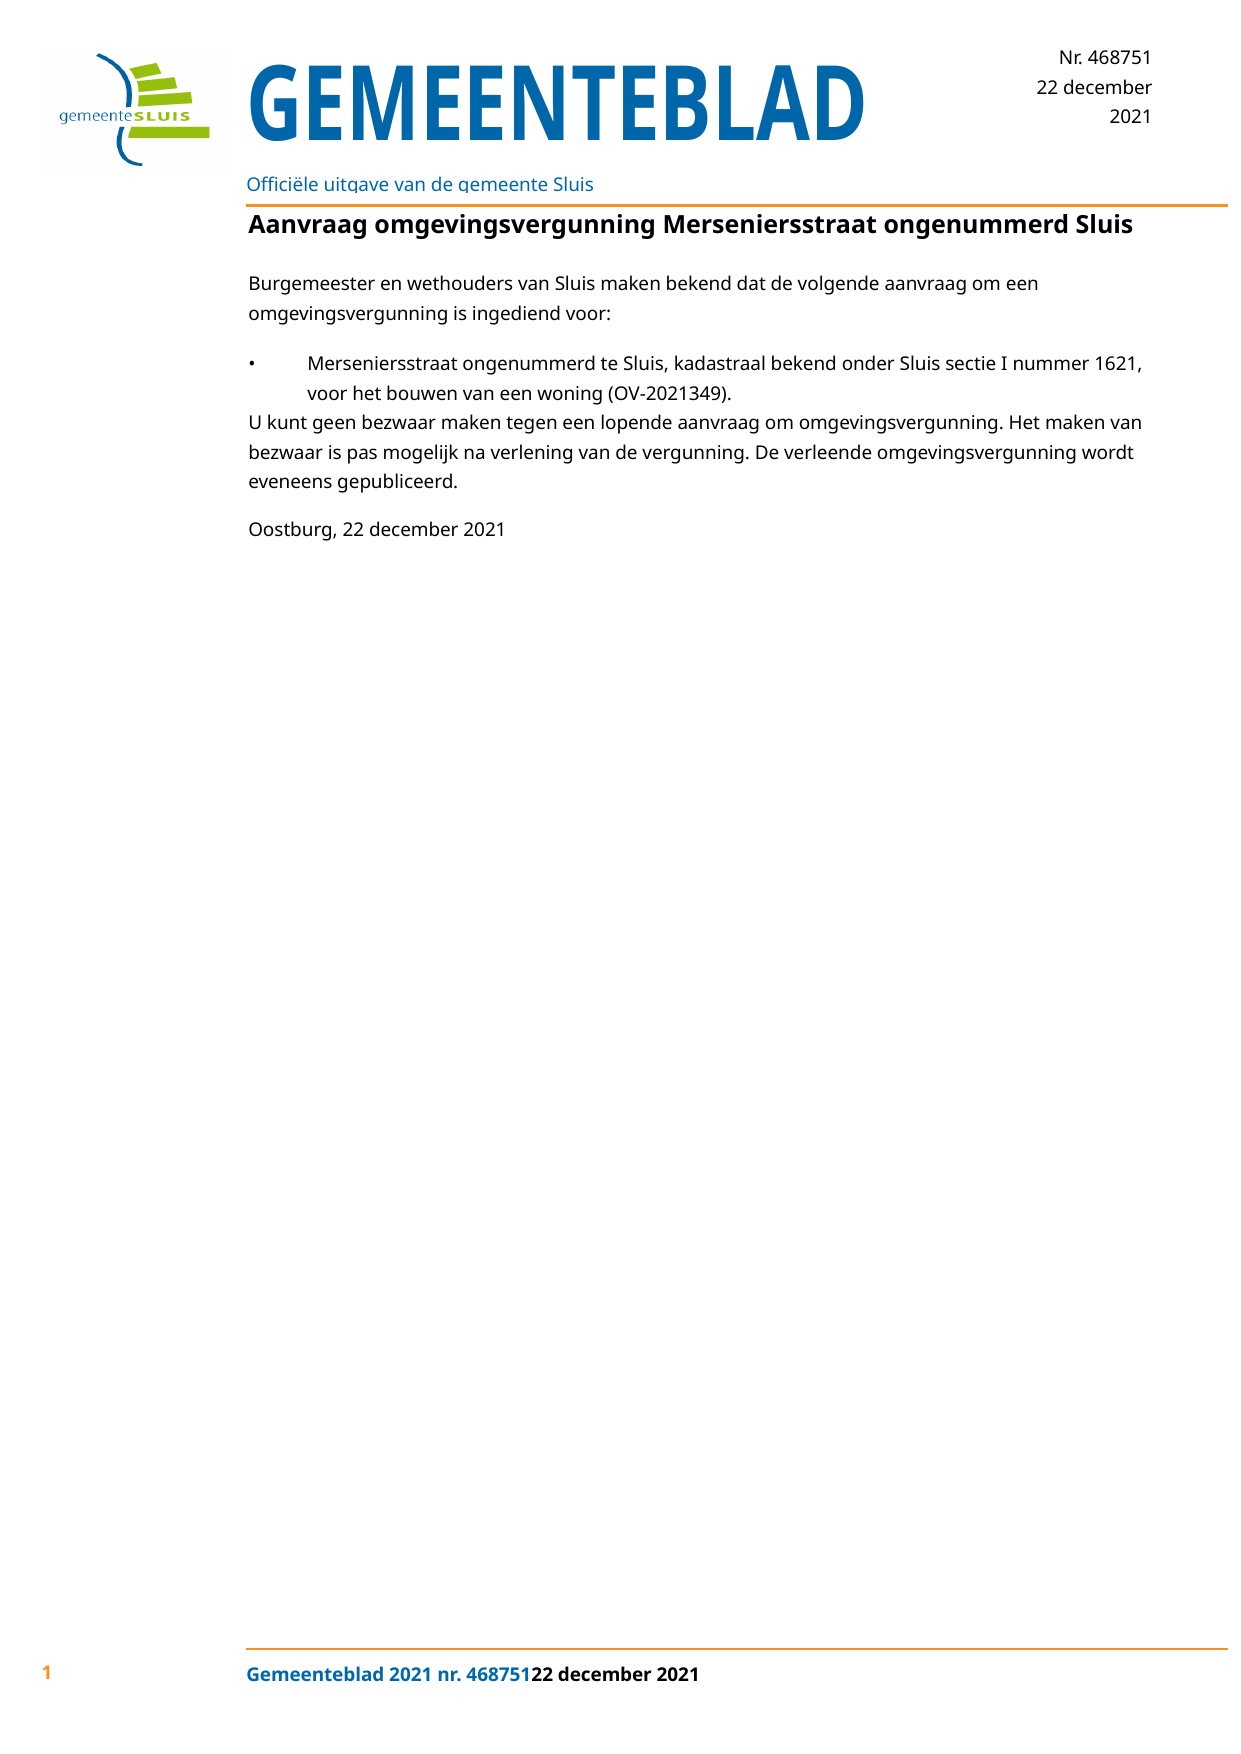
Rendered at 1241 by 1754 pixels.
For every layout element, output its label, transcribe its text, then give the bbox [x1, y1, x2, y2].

text U kunt geen bezwaar maken tegen een lopende aanvraag om omgevingsvergunning. Het maken van bezwaar is pas mogelijk na verlening van de vergunning. De verleende omgevingsvergunning wordt eveneens gepubliceerd. [248, 409, 1152, 494]
text Burgemeester en wethouders van Sluis maken bekend dat de volgende aanvraag om een omgevingsvergunning is ingediend voor: [248, 270, 1152, 326]
text Oostburg, 22 december 2021 [248, 516, 1152, 542]
list Merseniersstraat ongenummerd te Sluis, kadastraal bekend onder Sluis sectie I nummer 1621, voor het bouwen van een woning (OV-2021349). [248, 350, 1152, 406]
text Aanvraag omgevingsvergunning Merseniersstraat ongenummerd Sluis [248, 207, 1152, 241]
picture [41, 47, 231, 172]
